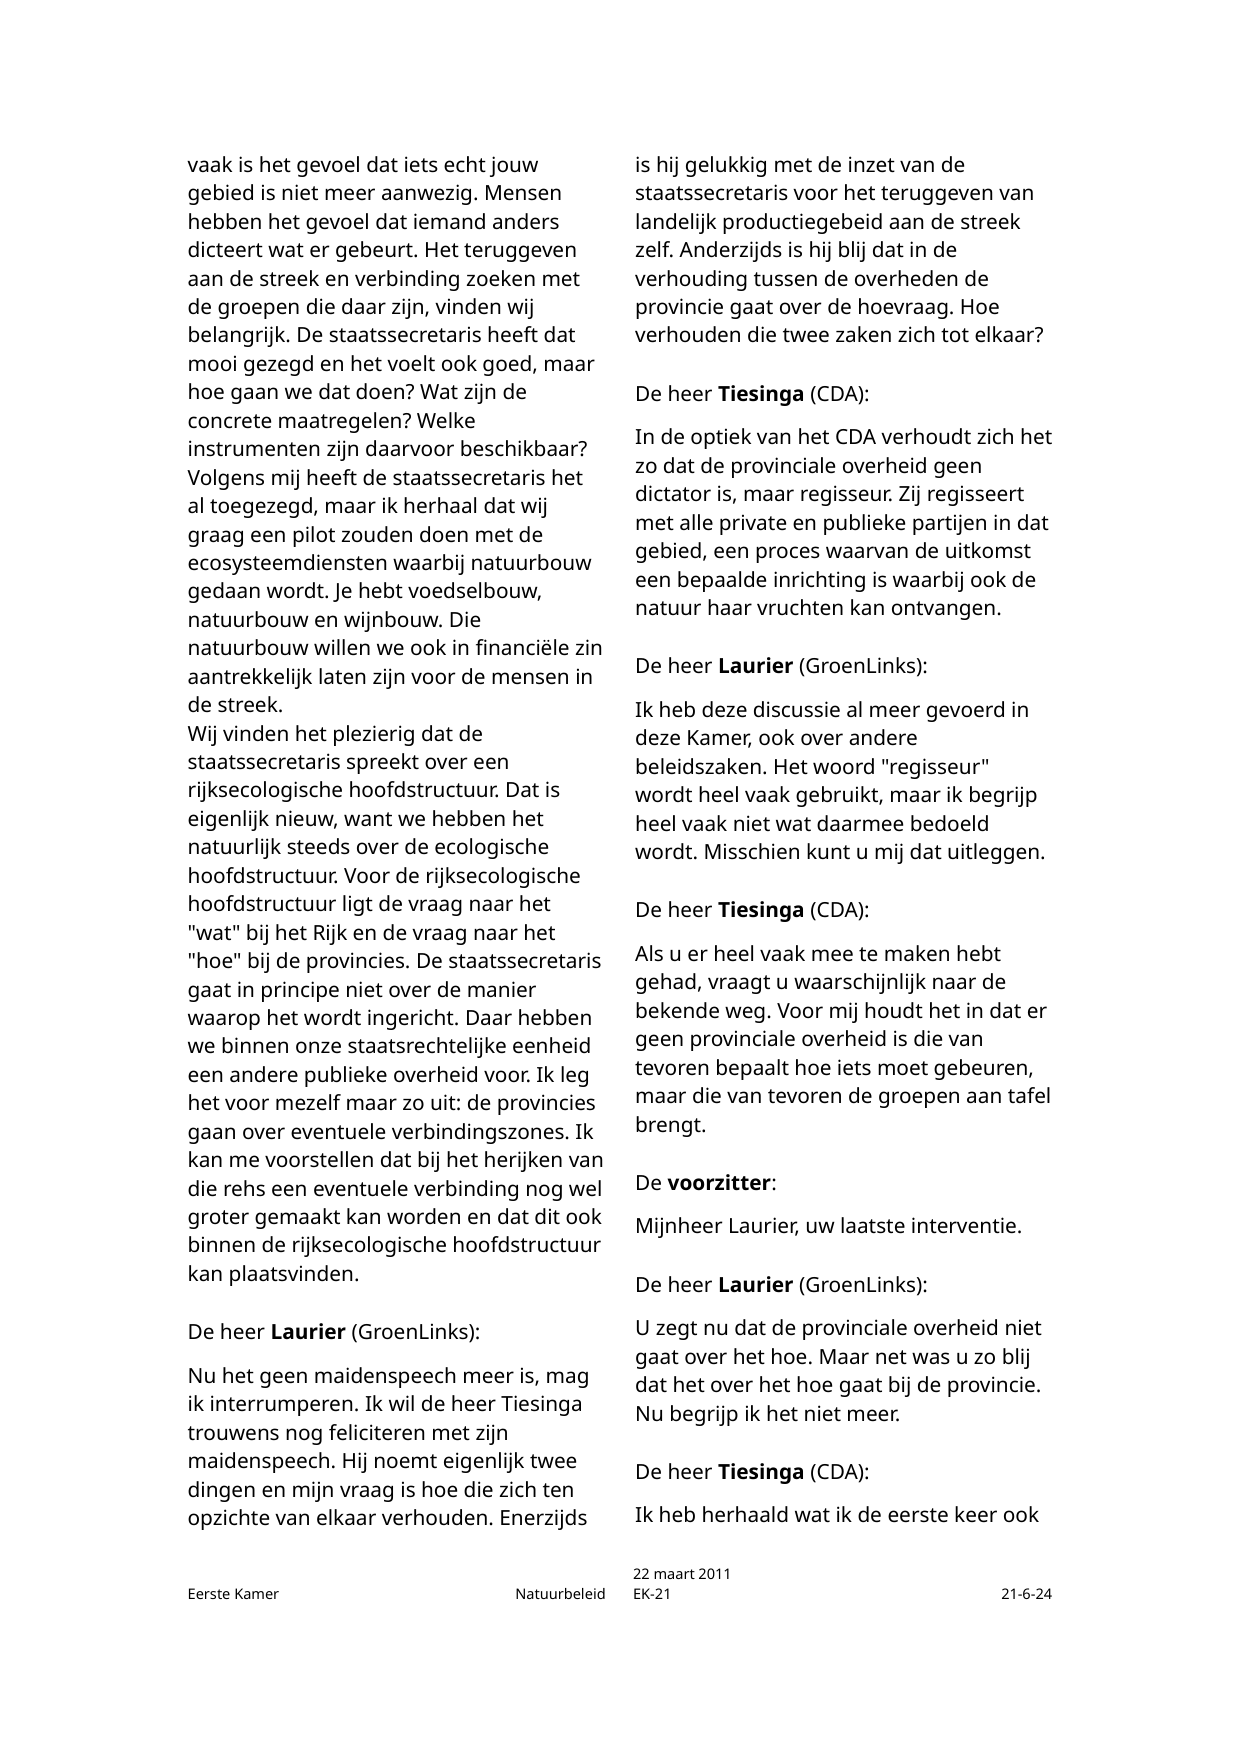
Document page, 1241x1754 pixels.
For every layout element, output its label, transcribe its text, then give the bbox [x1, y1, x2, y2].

text vaak is het gevoel dat iets echt jouw gebied is niet meer aanwezig. Mensen hebben het gevoel dat iemand anders dicteert wat er gebeurt. Het teruggeven aan de streek en verbinding zoeken met de groepen die daar zijn, vinden wij belangrijk. De staatssecretaris heeft dat mooi gezegd en het voelt ook goed, maar hoe gaan we dat doen? Wat zijn de concrete maatregelen? Welke instrumenten zijn daarvoor beschikbaar? Volgens mij heeft de staatssecretaris het al toegezegd, maar ik herhaal dat wij graag een pilot zouden doen met de ecosysteemdiensten waarbij natuurbouw gedaan wordt. Je hebt voedselbouw, natuurbouw en wijnbouw. Die natuurbouw willen we ook in financiële zin aantrekkelijk laten zijn voor de mensen in de streek. [187, 150, 605, 719]
text Mijnheer Laurier, uw laatste interventie. [635, 1212, 1053, 1240]
text Als u er heel vaak mee te maken hebt gehad, vraagt u waarschijnlijk naar de bekende weg. Voor mij houdt het in dat er geen provinciale overheid is die van tevoren bepaalt hoe iets moet gebeuren, maar die van tevoren de groepen aan tafel brengt. [635, 939, 1053, 1138]
text is hij gelukkig met de inzet van de staatssecretaris voor het teruggeven van landelijk productiegebeid aan de streek zelf. Anderzijds is hij blij dat in de verhouding tussen de overheden de provincie gaat over de hoevraag. Hoe verhouden die twee zaken zich tot elkaar? [635, 150, 1053, 349]
text De voorzitter: [635, 1168, 1053, 1197]
text De heer Tiesinga (CDA): [635, 1457, 1053, 1486]
text Ik heb herhaald wat ik de eerste keer ook [635, 1501, 1053, 1529]
text De heer Laurier (GroenLinks): [187, 1317, 605, 1346]
text De heer Tiesinga (CDA): [635, 896, 1053, 924]
text In de optiek van het CDA verhoudt zich het zo dat de provinciale overheid geen dictator is, maar regisseur. Zij regisseert met alle private en publieke partijen in dat gebied, een proces waarvan de uitkomst een bepaalde inrichting is waarbij ook de natuur haar vruchten kan ontvangen. [635, 422, 1053, 622]
text De heer Laurier (GroenLinks): [635, 1270, 1053, 1298]
text De heer Laurier (GroenLinks): [635, 652, 1053, 680]
text Ik heb deze discussie al meer gevoerd in deze Kamer, ook over andere beleidszaken. Het woord "regisseur" wordt heel vaak gebruikt, maar ik begrijp heel vaak niet wat daarmee bedoeld wordt. Misschien kunt u mij dat uitleggen. [635, 695, 1053, 866]
text U zegt nu dat de provinciale overheid niet gaat over het hoe. Maar net was u zo blij dat het over het hoe gaat bij de provincie. Nu begrijp ik het niet meer. [635, 1313, 1053, 1427]
text De heer Tiesinga (CDA): [635, 379, 1053, 407]
text Wij vinden het plezierig dat de staatssecretaris spreekt over een rijksecologische hoofdstructuur. Dat is eigenlijk nieuw, want we hebben het natuurlijk steeds over de ecologische hoofdstructuur. Voor de rijksecologische hoofdstructuur ligt de vraag naar het "wat" bij het Rijk en de vraag naar het "hoe" bij de provincies. De staatssecretaris gaat in principe niet over de manier waarop het wordt ingericht. Daar hebben we binnen onze staatsrechtelijke eenheid een andere publieke overheid voor. Ik leg het voor mezelf maar zo uit: de provincies gaan over eventuele verbindingszones. Ik kan me voorstellen dat bij het herijken van die rehs een eventuele verbinding nog wel groter gemaakt kan worden en dat dit ook binnen de rijksecologische hoofdstructuur kan plaatsvinden. [187, 719, 605, 1287]
text Nu het geen maidenspeech meer is, mag ik interrumperen. Ik wil de heer Tiesinga trouwens nog feliciteren met zijn maidenspeech. Hij noemt eigenlijk twee dingen en mijn vraag is hoe die zich ten opzichte van elkaar verhouden. Enerzijds [187, 1361, 605, 1532]
